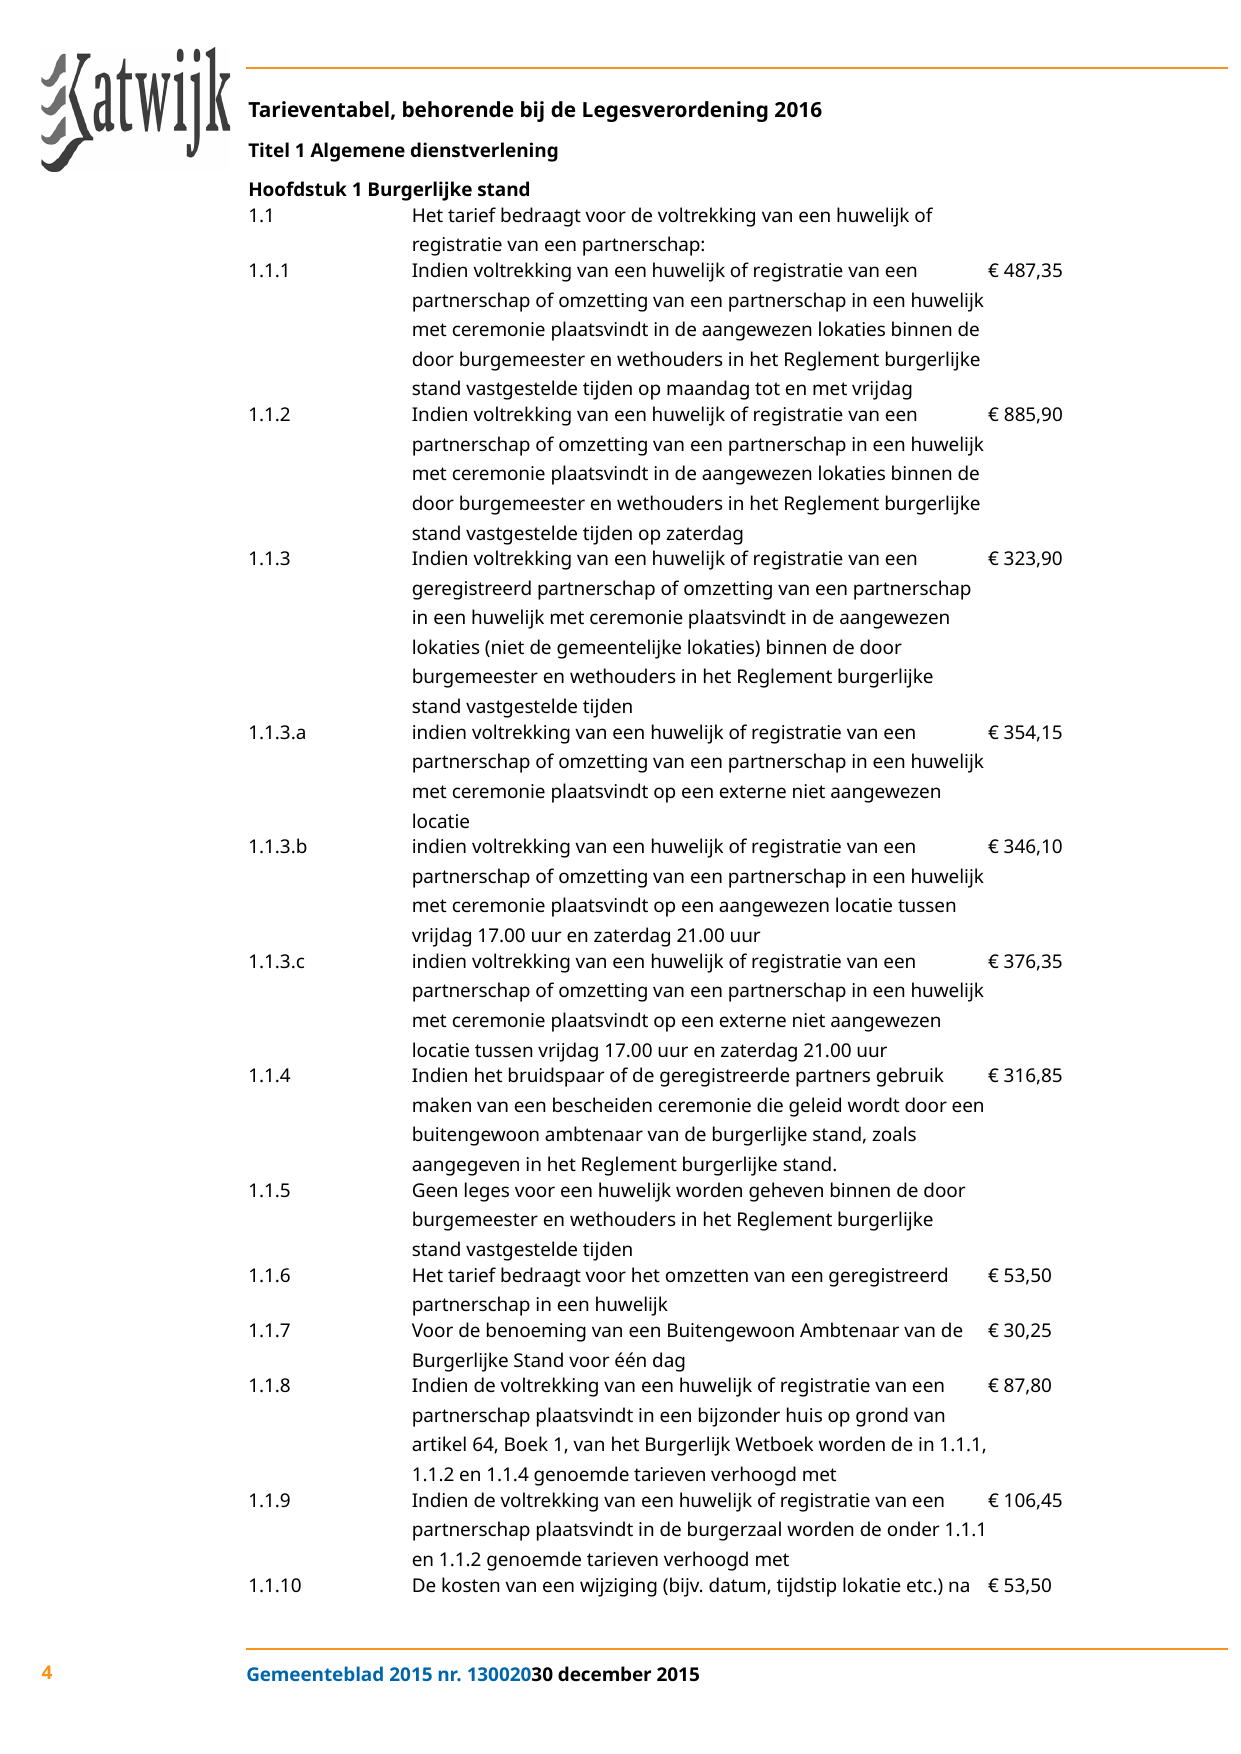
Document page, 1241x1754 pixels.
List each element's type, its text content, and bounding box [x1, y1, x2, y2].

table_cell € 487,35 [988, 257, 1152, 401]
table_cell 1.1.2 [248, 401, 412, 545]
table_cell 1.1.4 [248, 1063, 412, 1177]
table_header [988, 202, 1152, 257]
text Hoofdstuk 1 Burgerlijke stand [248, 176, 1152, 202]
table_cell 1.1.1 [248, 257, 412, 401]
table_cell Indien voltrekking van een huwelijk of registratie van een partnerschap of omzetting van een partnerschap in een huwelijk met ceremonie plaatsvindt in de aangewezen lokaties binnen de door burgemeester en wethouders in het Reglement burgerlijke stand vastgestelde tijden op zaterdag [412, 401, 988, 545]
table_cell € 346,10 [988, 834, 1152, 948]
table_cell Indien het bruidspaar of de geregistreerde partners gebruik maken van een bescheiden ceremonie die geleid wordt door een buitengewoon ambtenaar van de burgerlijke stand, zoals aangegeven in het Reglement burgerlijke stand. [412, 1063, 988, 1177]
table_cell € 53,50 [988, 1262, 1152, 1317]
table_cell indien voltrekking van een huwelijk of registratie van een partnerschap of omzetting van een partnerschap in een huwelijk met ceremonie plaatsvindt op een aangewezen locatie tussen vrijdag 17.00 uur en zaterdag 21.00 uur [412, 834, 988, 948]
table_cell 1.1.10 [248, 1572, 412, 1598]
table_cell 1.1.3.b [248, 834, 412, 948]
table_header 1.1 [248, 202, 412, 257]
table_cell € 53,50 [988, 1572, 1152, 1598]
table_cell € 106,45 [988, 1487, 1152, 1572]
table_cell Het tarief bedraagt voor het omzetten van een geregistreerd partnerschap in een huwelijk [412, 1262, 988, 1317]
table_cell € 885,90 [988, 401, 1152, 545]
table_cell € 354,15 [988, 719, 1152, 833]
table_cell 1.1.3 [248, 545, 412, 719]
table_header Het tarief bedraagt voor de voltrekking van een huwelijk of registratie van een partnerschap: [412, 202, 988, 257]
table_cell [988, 1177, 1152, 1262]
table_cell indien voltrekking van een huwelijk of registratie van een partnerschap of omzetting van een partnerschap in een huwelijk met ceremonie plaatsvindt op een externe niet aangewezen locatie tussen vrijdag 17.00 uur en zaterdag 21.00 uur [412, 948, 988, 1062]
table_cell Indien voltrekking van een huwelijk of registratie van een partnerschap of omzetting van een partnerschap in een huwelijk met ceremonie plaatsvindt in de aangewezen lokaties binnen de door burgemeester en wethouders in het Reglement burgerlijke stand vastgestelde tijden op maandag tot en met vrijdag [412, 257, 988, 401]
text Tarieventabel, behorende bij de Legesverordening 2016 [248, 95, 1152, 123]
table_cell Indien voltrekking van een huwelijk of registratie van een geregistreerd partnerschap of omzetting van een partnerschap in een huwelijk met ceremonie plaatsvindt in de aangewezen lokaties (niet de gemeentelijke lokaties) binnen de door burgemeester en wethouders in het Reglement burgerlijke stand vastgestelde tijden [412, 545, 988, 719]
table_cell 1.1.8 [248, 1373, 412, 1487]
table_cell 1.1.6 [248, 1262, 412, 1317]
table_cell € 376,35 [988, 948, 1152, 1062]
table_cell Geen leges voor een huwelijk worden geheven binnen de door burgemeester en wethouders in het Reglement burgerlijke stand vastgestelde tijden [412, 1177, 988, 1262]
table_cell Voor de benoeming van een Buitengewoon Ambtenaar van de Burgerlijke Stand voor één dag [412, 1317, 988, 1372]
table_cell Indien de voltrekking van een huwelijk of registratie van een partnerschap plaatsvindt in de burgerzaal worden de onder 1.1.1 en 1.1.2 genoemde tarieven verhoogd met [412, 1487, 988, 1572]
table_cell € 87,80 [988, 1373, 1152, 1487]
table_cell 1.1.5 [248, 1177, 412, 1262]
table_cell € 30,25 [988, 1317, 1152, 1372]
table_cell 1.1.3.a [248, 719, 412, 833]
table_cell 1.1.3.c [248, 948, 412, 1062]
table_cell € 316,85 [988, 1063, 1152, 1177]
text Titel 1 Algemene dienstverlening [248, 137, 1152, 163]
picture [41, 47, 231, 172]
table_cell 1.1.7 [248, 1317, 412, 1372]
table_cell 1.1.9 [248, 1487, 412, 1572]
table_cell € 323,90 [988, 545, 1152, 719]
table_cell De kosten van een wijziging (bijv. datum, tijdstip lokatie etc.) na [412, 1572, 988, 1598]
table_cell indien voltrekking van een huwelijk of registratie van een partnerschap of omzetting van een partnerschap in een huwelijk met ceremonie plaatsvindt op een externe niet aangewezen locatie [412, 719, 988, 833]
table_cell Indien de voltrekking van een huwelijk of registratie van een partnerschap plaatsvindt in een bijzonder huis op grond van artikel 64, Boek 1, van het Burgerlijk Wetboek worden de in 1.1.1, 1.1.2 en 1.1.4 genoemde tarieven verhoogd met [412, 1373, 988, 1487]
